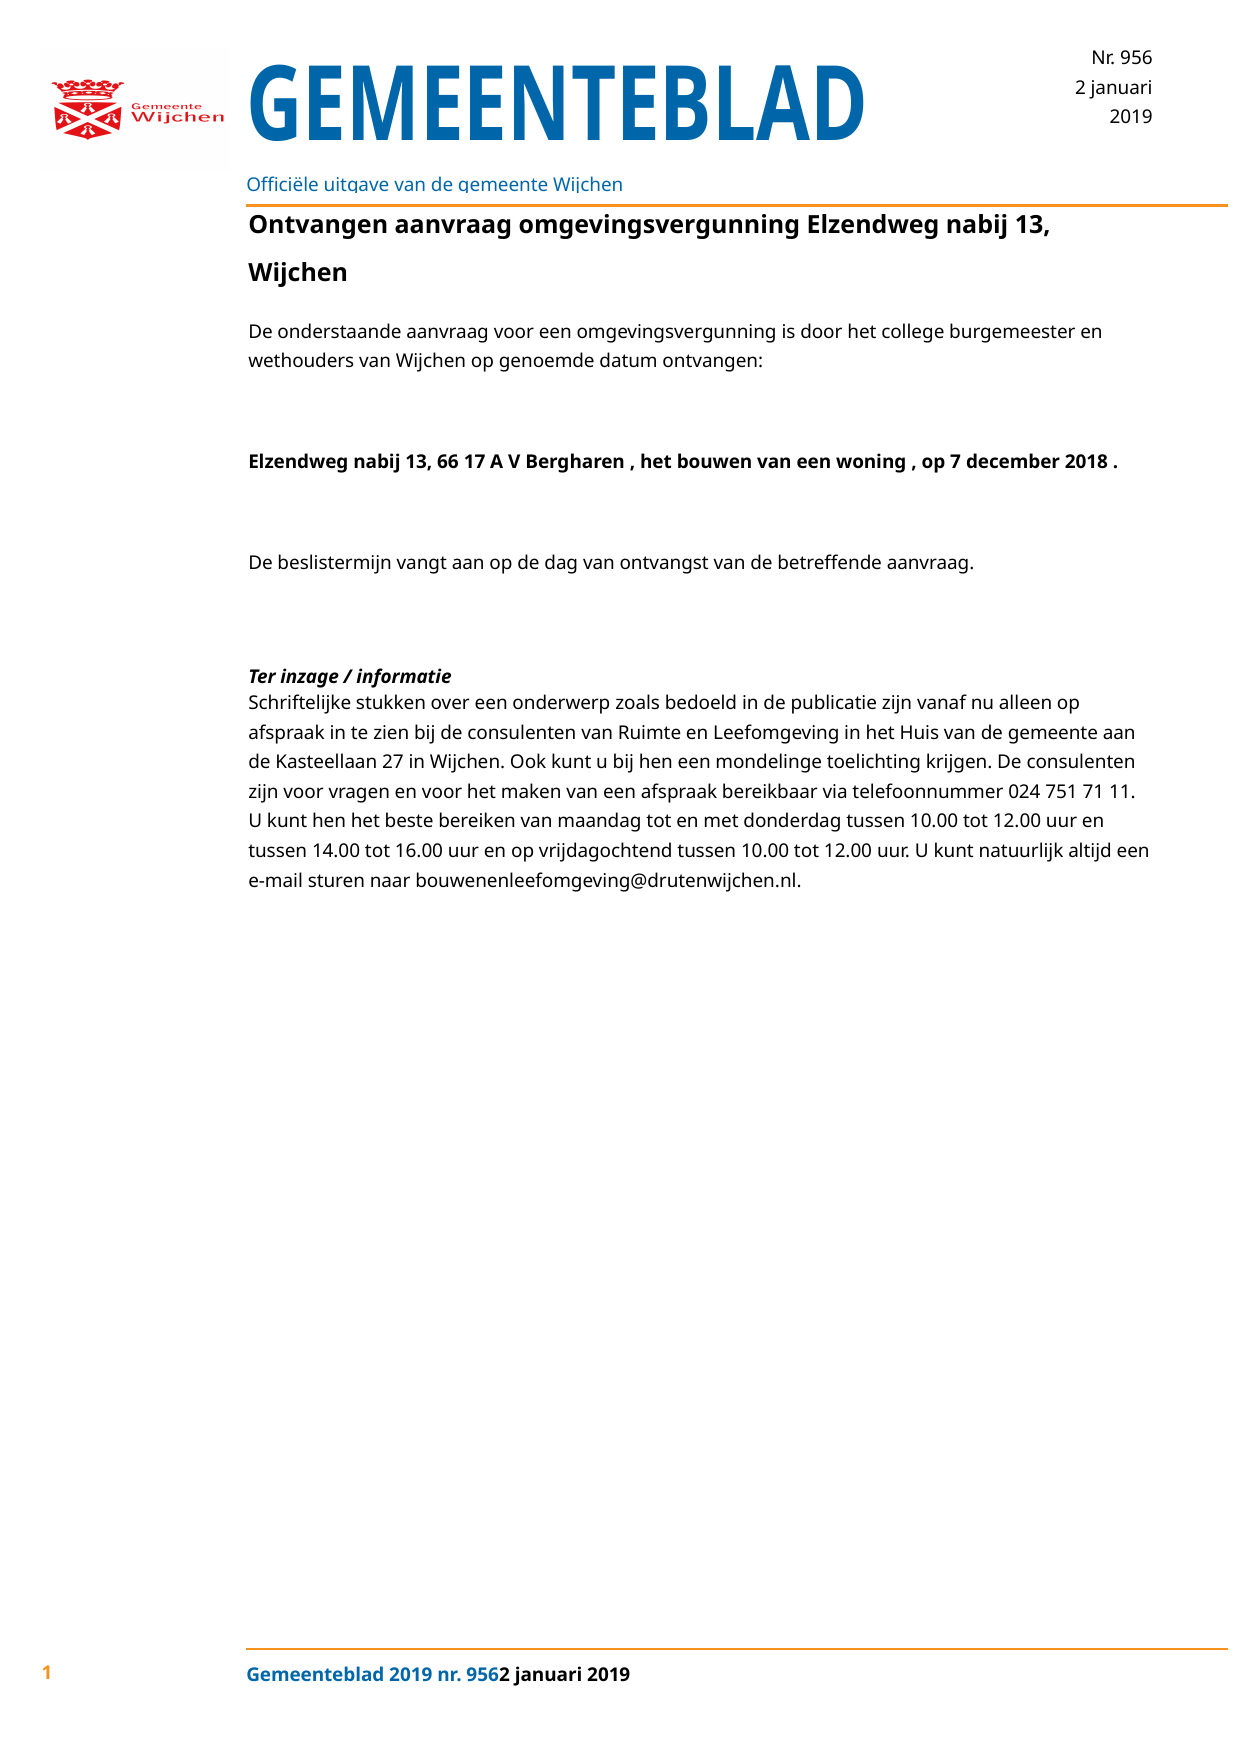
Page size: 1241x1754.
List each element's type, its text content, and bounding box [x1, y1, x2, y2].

text De onderstaande aanvraag voor een omgevingsvergunning is door het college burgemeester en wethouders van Wijchen op genoemde datum ontvangen: [248, 318, 1152, 373]
picture [41, 47, 231, 172]
text De beslistermijn vangt aan op de dag van ontvangst van de betreffende aanvraag. [248, 549, 1152, 575]
text Ter inzage / informatie [248, 663, 1152, 689]
text Ontvangen aanvraag omgevingsvergunning Elzendweg nabij 13, Wijchen [248, 207, 1152, 288]
text Schriftelijke stukken over een onderwerp zoals bedoeld in de publicatie zijn vanaf nu alleen op afspraak in te zien bij de consulenten van Ruimte en Leefomgeving in het Huis van de gemeente aan de Kasteellaan 27 in Wijchen. Ook kunt u bij hen een mondelinge toelichting krijgen. De consulenten zijn voor vragen en voor het maken van een afspraak bereikbaar via telefoonnummer 024 751 71 11. U kunt hen het beste bereiken van maandag tot en met donderdag tussen 10.00 tot 12.00 uur en tussen 14.00 tot 16.00 uur en op vrijdagochtend tussen 10.00 tot 12.00 uur. U kunt natuurlijk altijd een e-mail sturen naar bouwenenleefomgeving@drutenwijchen.nl. [248, 689, 1152, 892]
text Elzendweg nabij 13, 66 17 A V Bergharen , het bouwen van een woning , op 7 december 2018 . [248, 448, 1152, 474]
